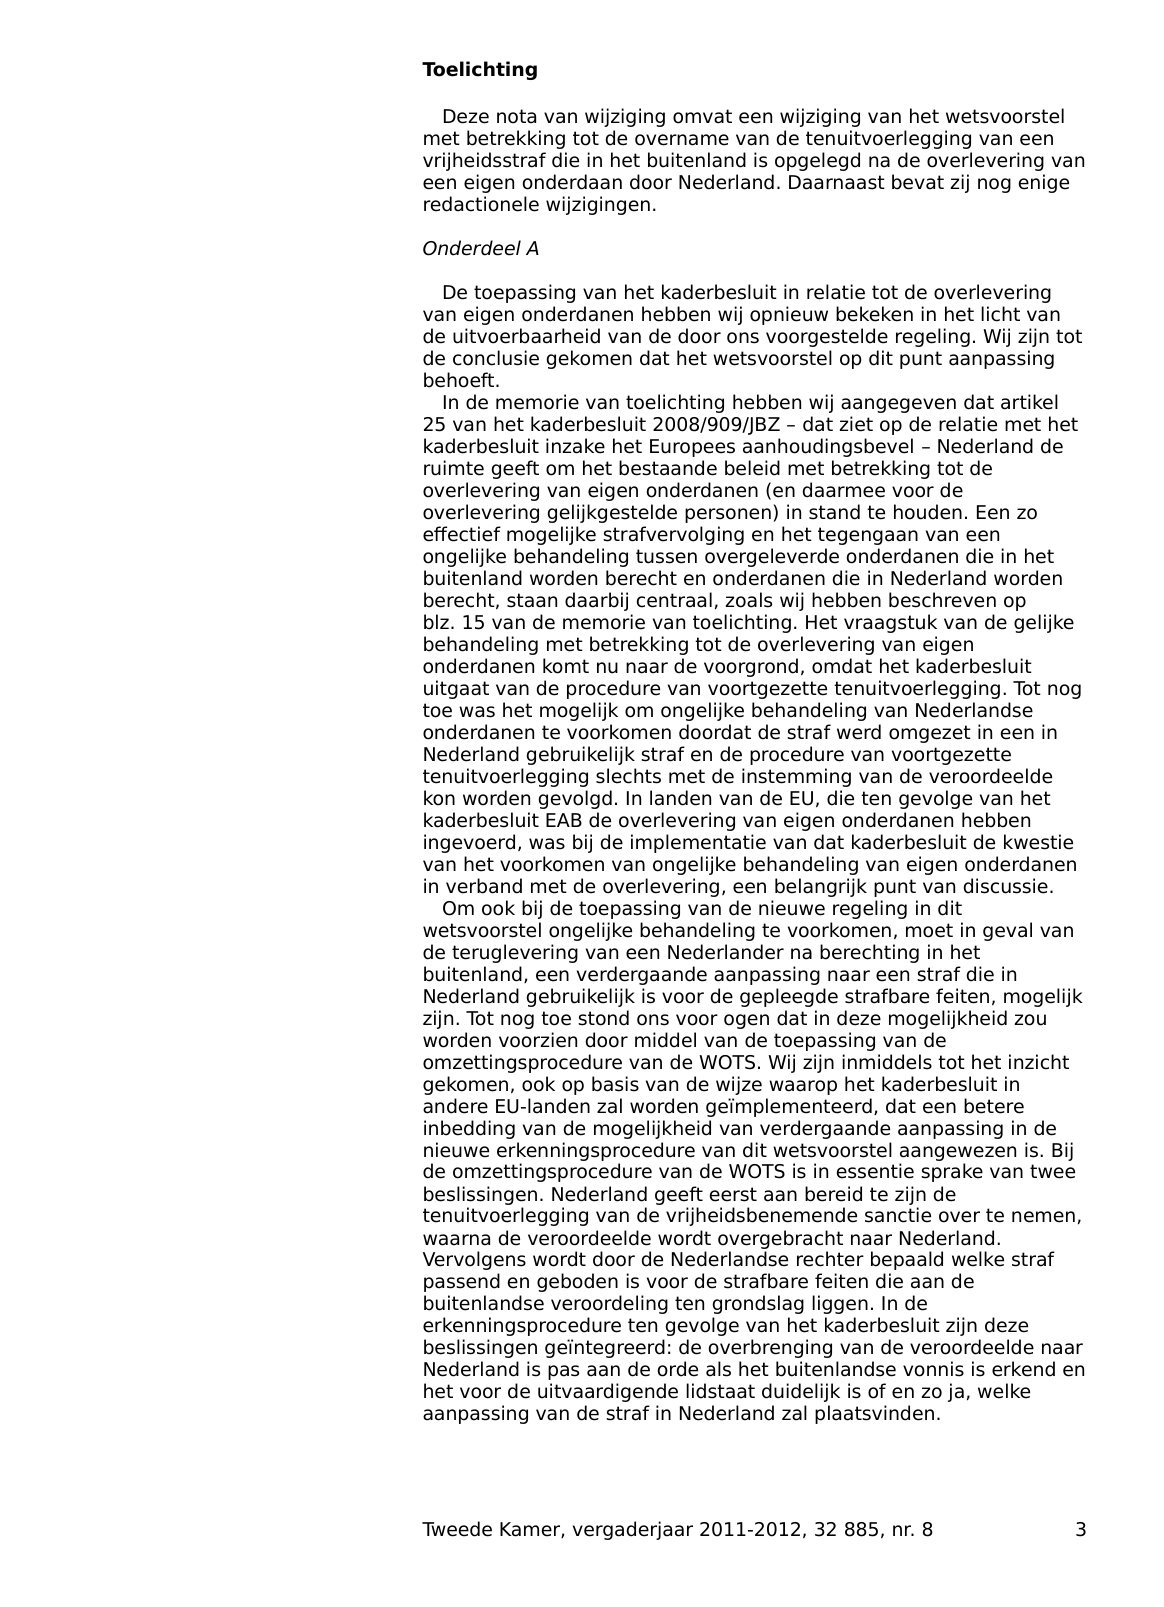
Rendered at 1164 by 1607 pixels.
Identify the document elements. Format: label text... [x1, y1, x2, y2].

text Deze nota van wijziging omvat een wijziging van het wetsvoorstel met betrekking tot de overname van de tenuitvoerlegging van een vrijheidsstraf die in het buitenland is opgelegd na de overlevering van een eigen onderdaan door Nederland. Daarnaast bevat zij nog enige redactionele wijzigingen. [422, 106, 1087, 216]
subtitle Toelichting [422, 59, 1087, 81]
text De toepassing van het kaderbesluit in relatie tot de overlevering van eigen onderdanen hebben wij opnieuw bekeken in het licht van de uitvoerbaarheid van de door ons voorgestelde regeling. Wij zijn tot de conclusie gekomen dat het wetsvoorstel op dit punt aanpassing behoeft. [422, 282, 1087, 392]
text Om ook bij de toepassing van de nieuwe regeling in dit wetsvoorstel ongelijke behandeling te voorkomen, moet in geval van de teruglevering van een Nederlander na berechting in het buitenland, een verdergaande aanpassing naar een straf die in Nederland gebruikelijk is voor de gepleegde strafbare feiten, mogelijk zijn. Tot nog toe stond ons voor ogen dat in deze mogelijkheid zou worden voorzien door middel van de toepassing van de omzettingsprocedure van de WOTS. Wij zijn inmiddels tot het inzicht gekomen, ook op basis van de wijze waarop het kaderbesluit in andere EU-landen zal worden geïmplementeerd, dat een betere inbedding van de mogelijkheid van verdergaande aanpassing in de nieuwe erkenningsprocedure van dit wetsvoorstel aangewezen is. Bij de omzettingsprocedure van de WOTS is in essentie sprake van twee beslissingen. Nederland geeft eerst aan bereid te zijn de tenuitvoerlegging van de vrijheidsbenemende sanctie over te nemen, waarna de veroordeelde wordt overgebracht naar Nederland. Vervolgens wordt door de Nederlandse rechter bepaald welke straf passend en geboden is voor de strafbare feiten die aan de buitenlandse veroordeling ten grondslag liggen. In de erkenningsprocedure ten gevolge van het kaderbesluit zijn deze beslissingen geïntegreerd: de overbrenging van de veroordeelde naar Nederland is pas aan de orde als het buitenlandse vonnis is erkend en het voor de uitvaardigende lidstaat duidelijk is of en zo ja, welke aanpassing van de straf in Nederland zal plaatsvinden. [422, 898, 1087, 1425]
text In de memorie van toelichting hebben wij aangegeven dat artikel 25 van het kaderbesluit 2008/909/JBZ – dat ziet op de relatie met het kaderbesluit inzake het Europees aanhoudingsbevel – Nederland de ruimte geeft om het bestaande beleid met betrekking tot de overlevering van eigen onderdanen (en daarmee voor de overlevering gelijkgestelde personen) in stand te houden. Een zo effectief mogelijke strafvervolging en het tegengaan van een ongelijke behandeling tussen overgeleverde onderdanen die in het buitenland worden berecht en onderdanen die in Nederland worden berecht, staan daarbij centraal, zoals wij hebben beschreven op blz. 15 van de memorie van toelichting. Het vraagstuk van de gelijke behandeling met betrekking tot de overlevering van eigen onderdanen komt nu naar de voorgrond, omdat het kaderbesluit uitgaat van de procedure van voortgezette tenuitvoerlegging. Tot nog toe was het mogelijk om ongelijke behandeling van Nederlandse onderdanen te voorkomen doordat de straf werd omgezet in een in Nederland gebruikelijk straf en de procedure van voortgezette tenuitvoerlegging slechts met de instemming van de veroordeelde kon worden gevolgd. In landen van de EU, die ten gevolge van het kaderbesluit EAB de overlevering van eigen onderdanen hebben ingevoerd, was bij de implementatie van dat kaderbesluit de kwestie van het voorkomen van ongelijke behandeling van eigen onderdanen in verband met de overlevering, een belangrijk punt van discussie. [422, 392, 1087, 898]
subtitle Onderdeel A [422, 238, 1087, 260]
